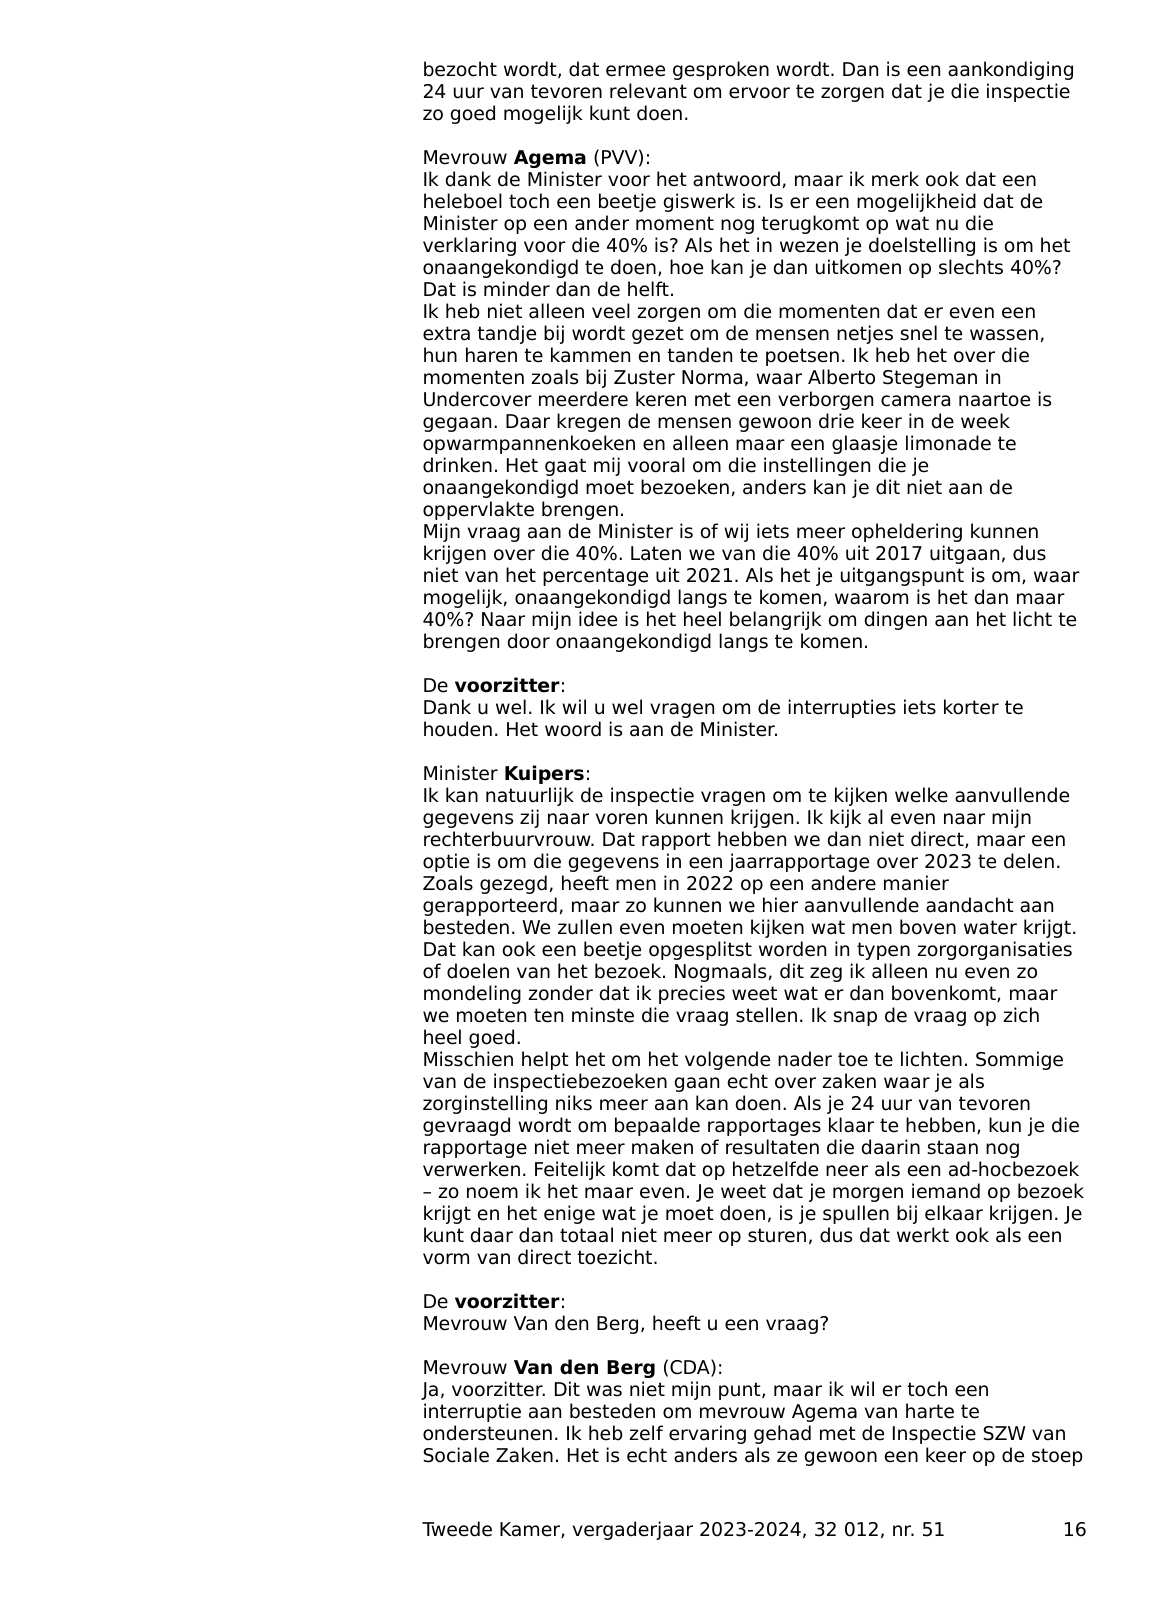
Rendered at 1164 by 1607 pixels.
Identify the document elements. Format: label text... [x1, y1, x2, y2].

text Ik dank de Minister voor het antwoord, maar ik merk ook dat een heleboel toch een beetje giswerk is. Is er een mogelijkheid dat de Minister op een ander moment nog terugkomt op wat nu die verklaring voor die 40% is? Als het in wezen je doelstelling is om het onaangekondigd te doen, hoe kan je dan uitkomen op slechts 40%? Dat is minder dan de helft. [422, 169, 1087, 301]
text Mevrouw Van den Berg, heeft u een vraag? [422, 1313, 1087, 1335]
text Minister Kuipers: [422, 763, 1087, 785]
text Misschien helpt het om het volgende nader toe te lichten. Sommige van de inspectiebezoeken gaan echt over zaken waar je als zorginstelling niks meer aan kan doen. Als je 24 uur van tevoren gevraagd wordt om bepaalde rapportages klaar te hebben, kun je die rapportage niet meer maken of resultaten die daarin staan nog verwerken. Feitelijk komt dat op hetzelfde neer als een ad-hocbezoek – zo noem ik het maar even. Je weet dat je morgen iemand op bezoek krijgt en het enige wat je moet doen, is je spullen bij elkaar krijgen. Je kunt daar dan totaal niet meer op sturen, dus dat werkt ook als een vorm van direct toezicht. [422, 1049, 1087, 1268]
text Mevrouw Van den Berg (CDA): [422, 1357, 1087, 1379]
text Ja, voorzitter. Dit was niet mijn punt, maar ik wil er toch een interruptie aan besteden om mevrouw Agema van harte te ondersteunen. Ik heb zelf ervaring gehad met de Inspectie SZW van Sociale Zaken. Het is echt anders als ze gewoon een keer op de stoep [422, 1379, 1087, 1467]
text Mevrouw Agema (PVV): [422, 147, 1087, 169]
text Ik kan natuurlijk de inspectie vragen om te kijken welke aanvullende gegevens zij naar voren kunnen krijgen. Ik kijk al even naar mijn rechterbuurvrouw. Dat rapport hebben we dan niet direct, maar een optie is om die gegevens in een jaarrapportage over 2023 te delen. Zoals gezegd, heeft men in 2022 op een andere manier gerapporteerd, maar zo kunnen we hier aanvullende aandacht aan besteden. We zullen even moeten kijken wat men boven water krijgt. Dat kan ook een beetje opgesplitst worden in typen zorgorganisaties of doelen van het bezoek. Nogmaals, dit zeg ik alleen nu even zo mondeling zonder dat ik precies weet wat er dan bovenkomt, maar we moeten ten minste die vraag stellen. Ik snap de vraag op zich heel goed. [422, 785, 1087, 1049]
text Dank u wel. Ik wil u wel vragen om de interrupties iets korter te houden. Het woord is aan de Minister. [422, 697, 1087, 741]
text De voorzitter: [422, 675, 1087, 697]
text Ik heb niet alleen veel zorgen om die momenten dat er even een extra tandje bij wordt gezet om de mensen netjes snel te wassen, hun haren te kammen en tanden te poetsen. Ik heb het over die momenten zoals bij Zuster Norma, waar Alberto Stegeman in Undercover meerdere keren met een verborgen camera naartoe is gegaan. Daar kregen de mensen gewoon drie keer in de week opwarmpannenkoeken en alleen maar een glaasje limonade te drinken. Het gaat mij vooral om die instellingen die je onaangekondigd moet bezoeken, anders kan je dit niet aan de oppervlakte brengen. [422, 301, 1087, 521]
text De voorzitter: [422, 1291, 1087, 1313]
text bezocht wordt, dat ermee gesproken wordt. Dan is een aankondiging 24 uur van tevoren relevant om ervoor te zorgen dat je die inspectie zo goed mogelijk kunt doen. [422, 59, 1087, 125]
text Mijn vraag aan de Minister is of wij iets meer opheldering kunnen krijgen over die 40%. Laten we van die 40% uit 2017 uitgaan, dus niet van het percentage uit 2021. Als het je uitgangspunt is om, waar mogelijk, onaangekondigd langs te komen, waarom is het dan maar 40%? Naar mijn idee is het heel belangrijk om dingen aan het licht te brengen door onaangekondigd langs te komen. [422, 521, 1087, 653]
